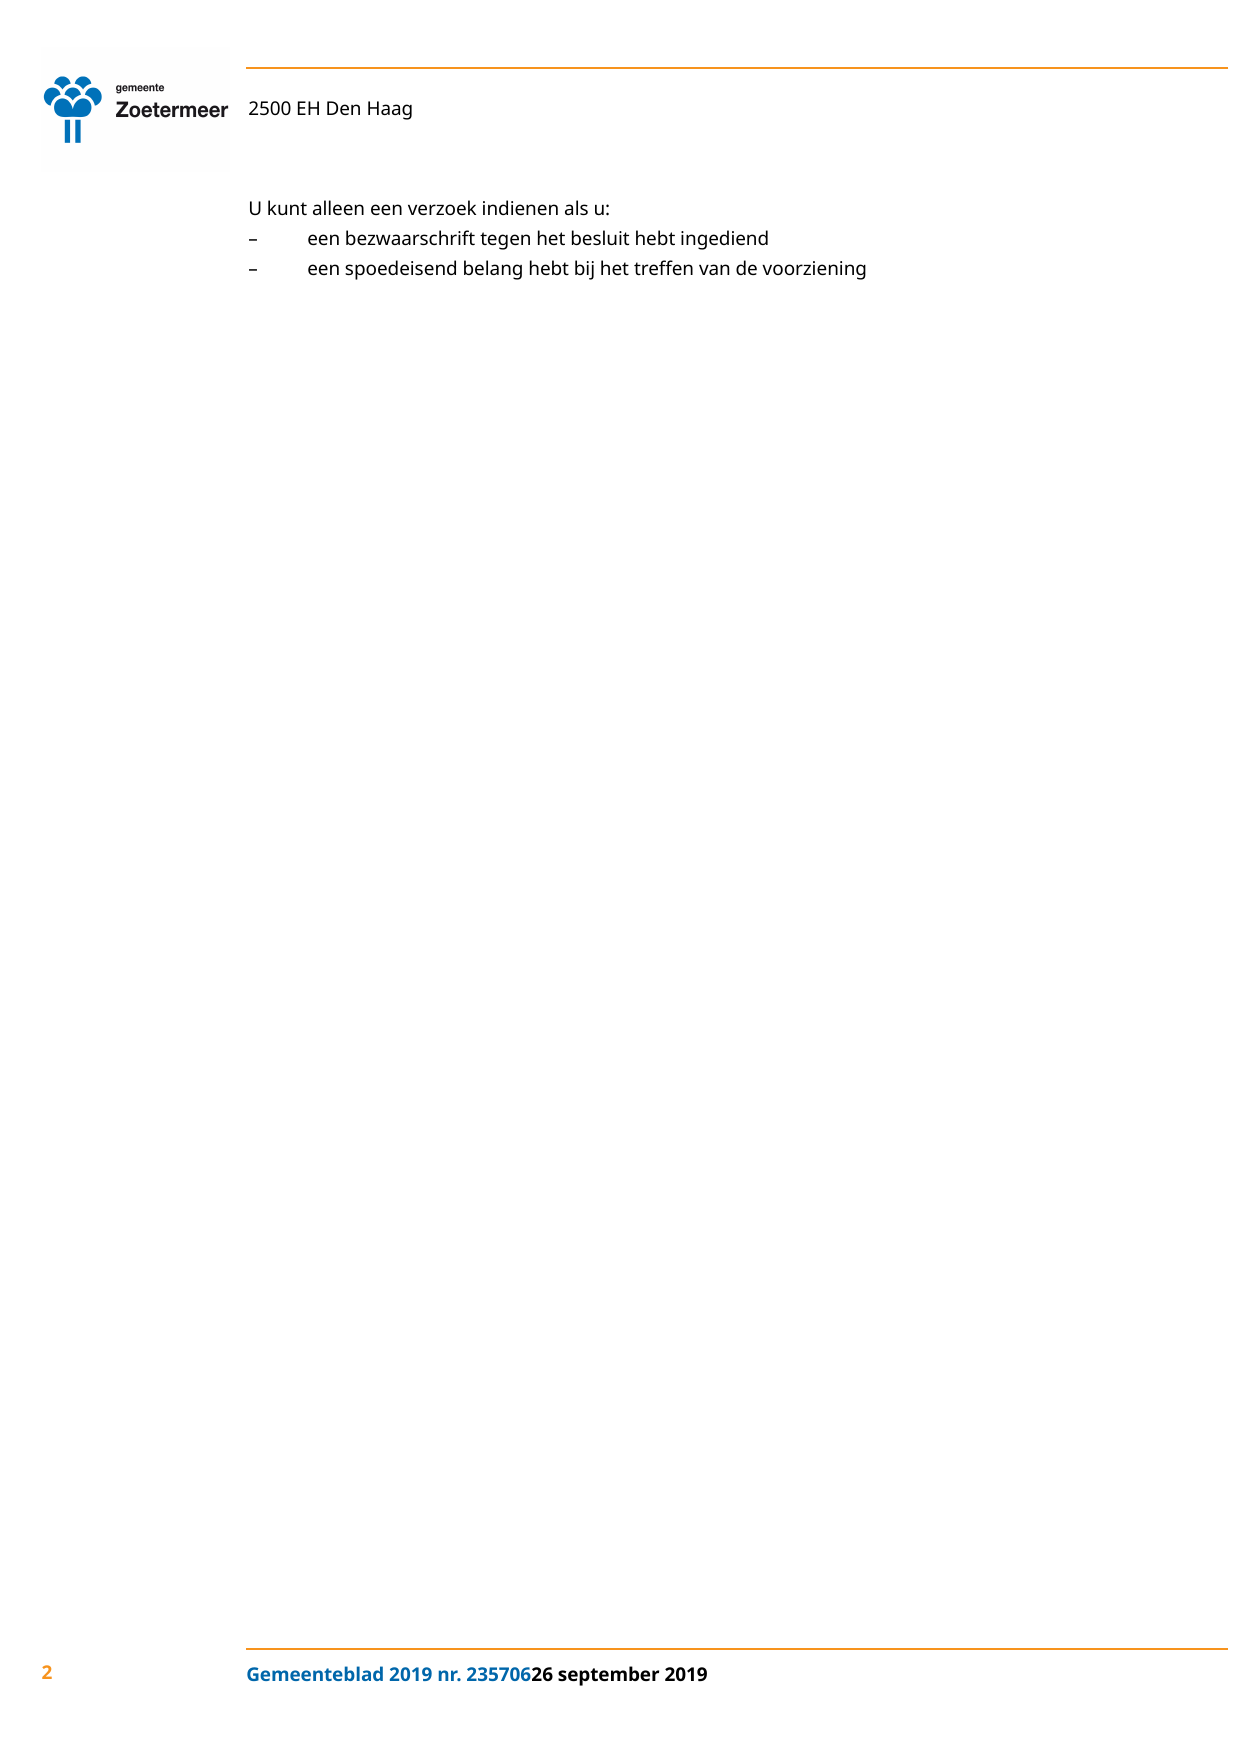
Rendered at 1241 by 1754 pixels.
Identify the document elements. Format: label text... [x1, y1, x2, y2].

text 2500 EH Den Haag [248, 95, 1152, 121]
list een spoedeisend belang hebt bij het treffen van de voorziening [248, 255, 1152, 281]
text U kunt alleen een verzoek indienen als u: [248, 196, 1152, 221]
picture [41, 47, 231, 172]
list een bezwaarschrift tegen het besluit hebt ingediend [248, 225, 1152, 251]
